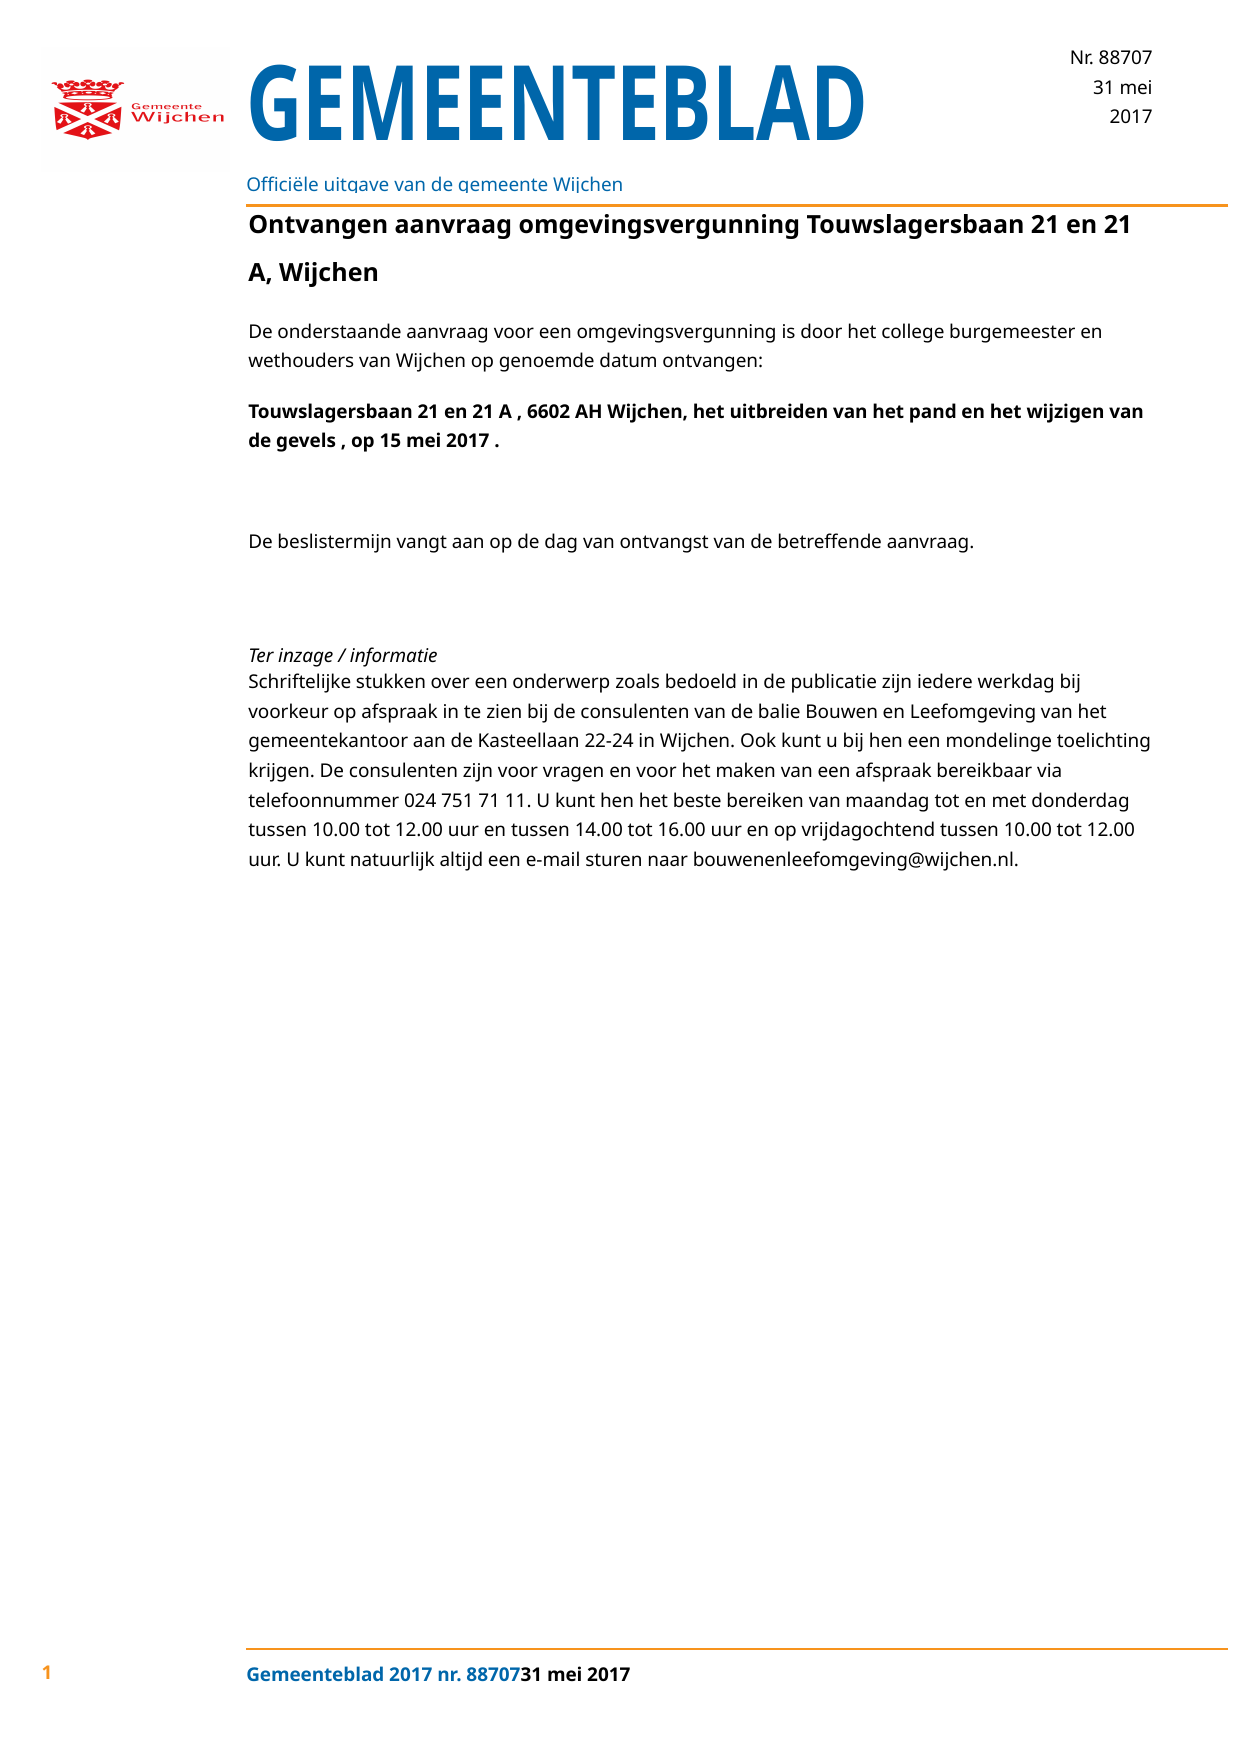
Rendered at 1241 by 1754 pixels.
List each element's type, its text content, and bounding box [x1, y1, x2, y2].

text Ontvangen aanvraag omgevingsvergunning Touwslagersbaan 21 en 21 A, Wijchen [248, 207, 1152, 288]
text Schriftelijke stukken over een onderwerp zoals bedoeld in de publicatie zijn iedere werkdag bij voorkeur op afspraak in te zien bij de consulenten van de balie Bouwen en Leefomgeving van het gemeentekantoor aan de Kasteellaan 22-24 in Wijchen. Ook kunt u bij hen een mondelinge toelichting krijgen. De consulenten zijn voor vragen en voor het maken van een afspraak bereikbaar via telefoonnummer 024 751 71 11. U kunt hen het beste bereiken van maandag tot en met donderdag tussen 10.00 tot 12.00 uur en tussen 14.00 tot 16.00 uur en op vrijdagochtend tussen 10.00 tot 12.00 uur. U kunt natuurlijk altijd een e-mail sturen naar bouwenenleefomgeving@wijchen.nl. [248, 668, 1152, 872]
text De onderstaande aanvraag voor een omgevingsvergunning is door het college burgemeester en wethouders van Wijchen op genoemde datum ontvangen: [248, 318, 1152, 373]
text De beslistermijn vangt aan op de dag van ontvangst van de betreffende aanvraag. [248, 528, 1152, 554]
picture [41, 47, 231, 172]
text Touwslagersbaan 21 en 21 A , 6602 AH Wijchen, het uitbreiden van het pand en het wijzigen van de gevels , op 15 mei 2017 . [248, 398, 1152, 453]
text Ter inzage / informatie [248, 643, 1152, 668]
